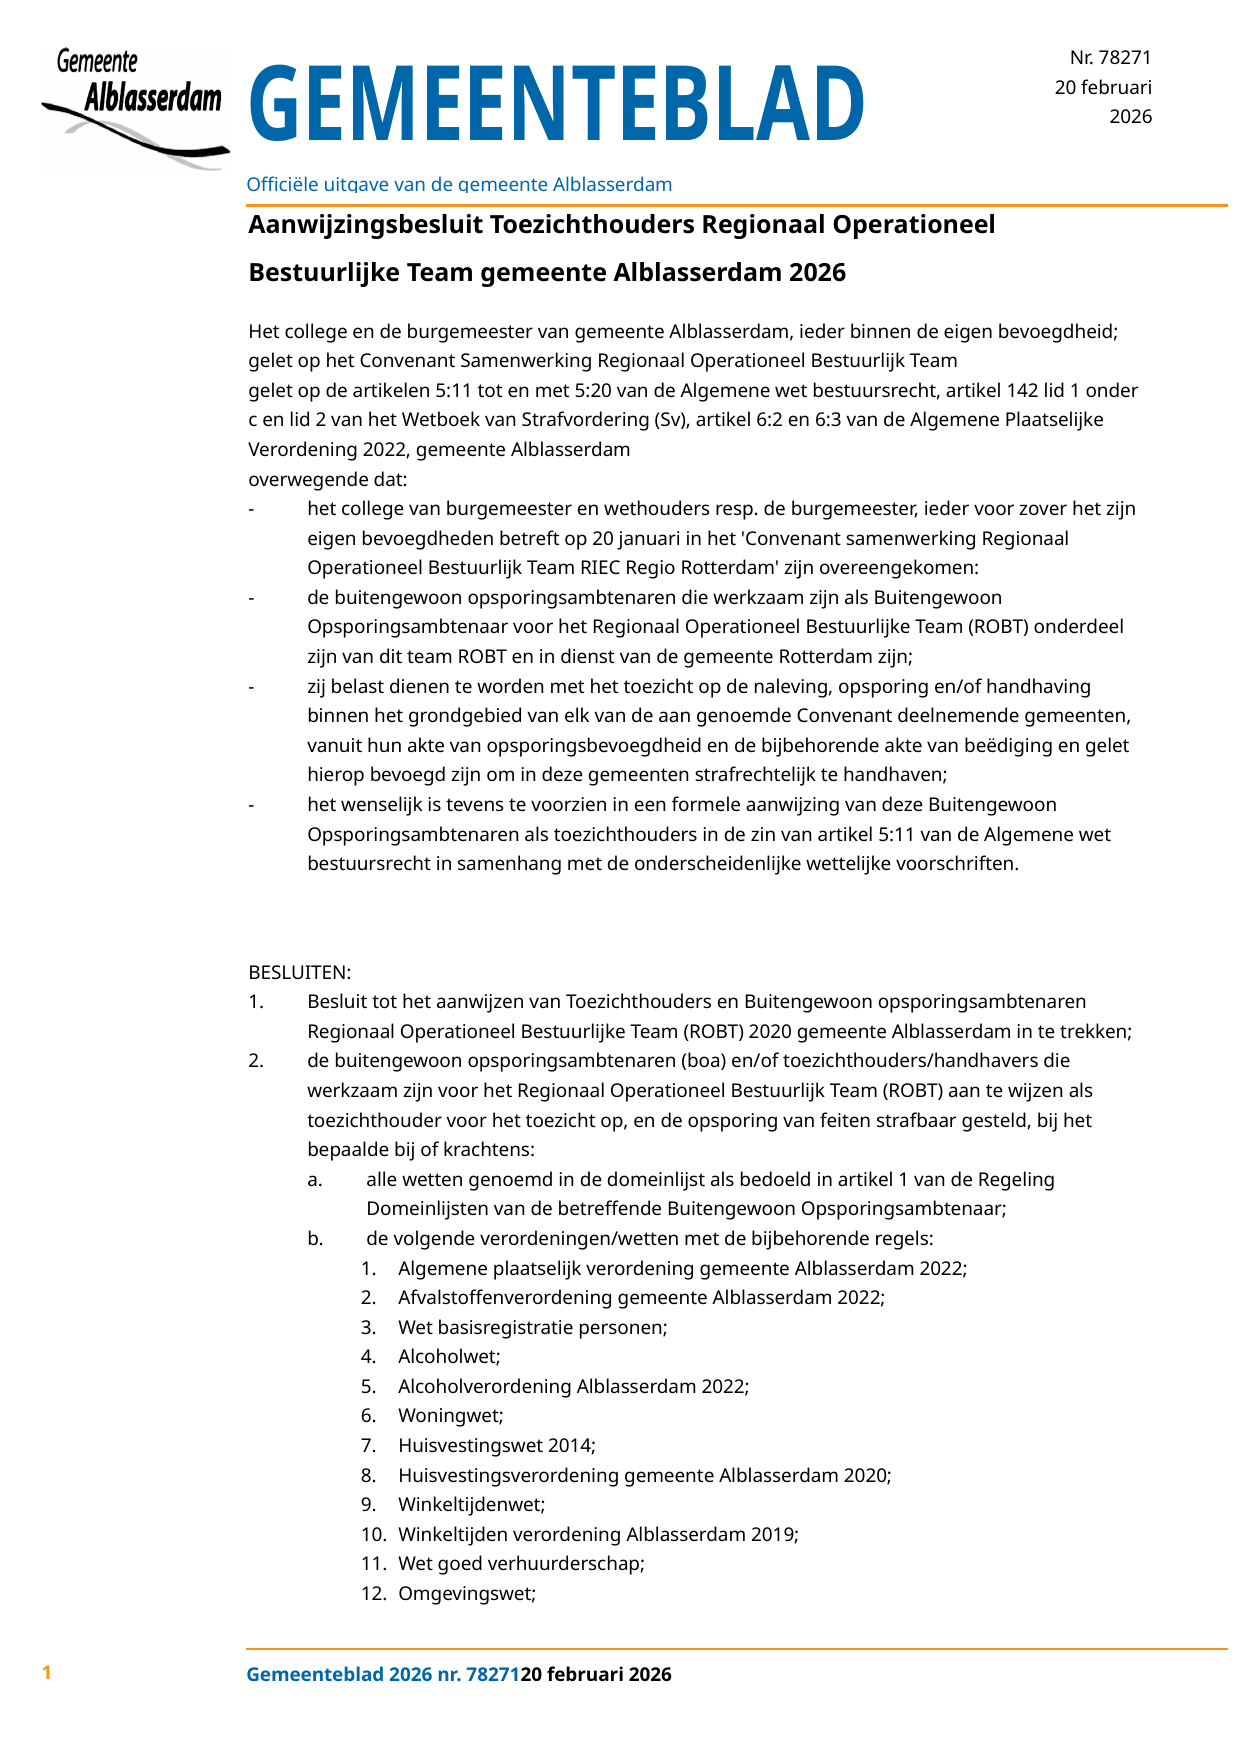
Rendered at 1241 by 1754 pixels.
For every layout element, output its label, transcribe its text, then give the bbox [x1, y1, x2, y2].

list Winkeltijdenwet; [361, 1491, 1152, 1517]
list Woningwet; [361, 1403, 1152, 1428]
list het wenselijk is tevens te voorzien in een formele aanwijzing van deze Buitengewoon Opsporingsambtenaren als toezichthouders in de zin van artikel 5:11 van de Algemene wet bestuursrecht in samenhang met de onderscheidenlijke wettelijke voorschriften. [248, 791, 1152, 876]
list Omgevingswet; [361, 1580, 1152, 1606]
list Afvalstoffenverordening gemeente Alblasserdam 2022; [361, 1284, 1152, 1310]
text Het college en de burgemeester van gemeente Alblasserdam, ieder binnen de eigen bevoegdheid; [248, 318, 1152, 344]
list Alcoholwet; [361, 1343, 1152, 1369]
list zij belast dienen te worden met het toezicht op de naleving, opsporing en/of handhaving binnen het grondgebied van elk van de aan genoemde Convenant deelnemende gemeenten, vanuit hun akte van opsporingsbevoegdheid en de bijbehorende akte van beëdiging en gelet hierop bevoegd zijn om in deze gemeenten strafrechtelijk te handhaven; [248, 673, 1152, 787]
list Algemene plaatselijk verordening gemeente Alblasserdam 2022; [361, 1255, 1152, 1280]
list alle wetten genoemd in de domeinlijst als bedoeld in artikel 1 van de Regeling Domeinlijsten van de betreffende Buitengewoon Opsporingsambtenaar; [307, 1166, 1152, 1221]
text gelet op de artikelen 5:11 tot en met 5:20 van de Algemene wet bestuursrecht, artikel 142 lid 1 onder c en lid 2 van het Wetboek van Strafvordering (Sv), artikel 6:2 en 6:3 van de Algemene Plaatselijke Verordening 2022, gemeente Alblasserdam [248, 377, 1152, 462]
text gelet op het Convenant Samenwerking Regionaal Operationeel Bestuurlijk Team [248, 347, 1152, 373]
list de buitengewoon opsporingsambtenaren die werkzaam zijn als Buitengewoon Opsporingsambtenaar voor het Regionaal Operationeel Bestuurlijke Team (ROBT) onderdeel zijn van dit team ROBT en in dienst van de gemeente Rotterdam zijn; [248, 584, 1152, 669]
list de buitengewoon opsporingsambtenaren (boa) en/of toezichthouders/handhavers die werkzaam zijn voor het Regionaal Operationeel Bestuurlijk Team (ROBT) aan te wijzen als toezichthouder voor het toezicht op, en de opsporing van feiten strafbaar gesteld, bij het bepaalde bij of krachtens: [248, 1048, 1152, 1162]
list Besluit tot het aanwijzen van Toezichthouders en Buitengewoon opsporingsambtenaren Regionaal Operationeel Bestuurlijke Team (ROBT) 2020 gemeente Alblasserdam in te trekken; [248, 988, 1152, 1044]
picture [41, 47, 231, 172]
text overwegende dat: [248, 466, 1152, 492]
list Wet basisregistratie personen; [361, 1314, 1152, 1339]
text BESLUITEN: [248, 959, 1152, 984]
list Winkeltijden verordening Alblasserdam 2019; [361, 1521, 1152, 1547]
list Alcoholverordening Alblasserdam 2022; [361, 1373, 1152, 1399]
list het college van burgemeester en wethouders resp. de burgemeester, ieder voor zover het zijn eigen bevoegdheden betreft op 20 januari in het 'Convenant samenwerking Regionaal Operationeel Bestuurlijk Team RIEC Regio Rotterdam' zijn overeengekomen: [248, 495, 1152, 580]
list Huisvestingsverordening gemeente Alblasserdam 2020; [361, 1462, 1152, 1487]
list de volgende verordeningen/wetten met de bijbehorende regels: [307, 1225, 1152, 1251]
list Huisvestingswet 2014; [361, 1432, 1152, 1458]
list Wet goed verhuurderschap; [361, 1551, 1152, 1576]
text Aanwijzingsbesluit Toezichthouders Regionaal Operationeel Bestuurlijke Team gemeente Alblasserdam 2026 [248, 207, 1152, 288]
